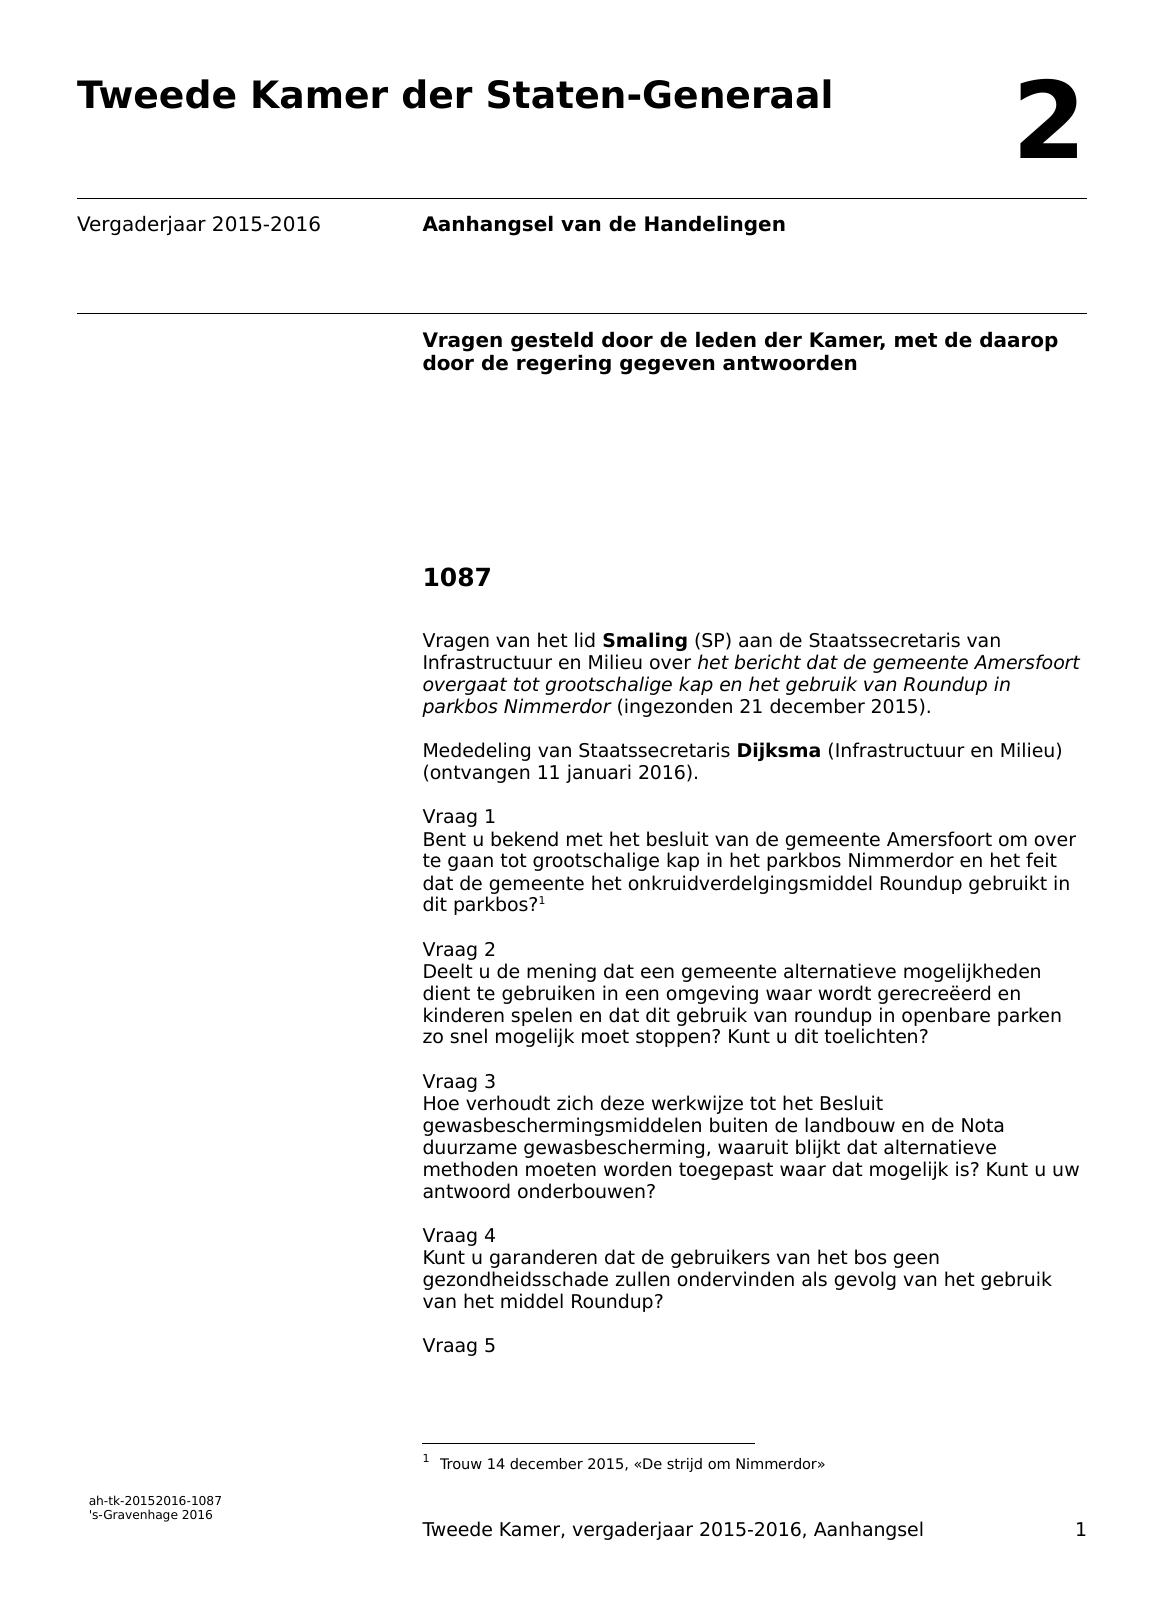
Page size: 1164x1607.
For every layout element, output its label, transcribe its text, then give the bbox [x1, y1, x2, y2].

text Bent u bekend met het besluit van de gemeente Amersfoort om over te gaan tot grootschalige kap in het parkbos Nimmerdor en het feit dat de gemeente het onkruidverdelgingsmiddel Roundup gebruikt in dit parkbos? [422, 828, 1087, 916]
text 's-Gravenhage 2016 [88, 1508, 323, 1522]
table_cell Aanhangsel van de Handelingen [422, 199, 1087, 313]
table_cell [77, 314, 422, 375]
text Vraag 3 [422, 1071, 1087, 1093]
text Trouw 14 december 2015, «De strijd om Nimmerdor» [422, 1452, 1087, 1474]
text Vraag 4 [422, 1225, 1087, 1247]
table_cell Vragen gesteld door de leden der Kamer, met de daarop door de regering gegeven antwoorden [422, 314, 1087, 375]
table_header Tweede Kamer der Staten-Generaal [77, 59, 886, 198]
text Mededeling van Staatssecretaris Dijksma (Infrastructuur en Milieu) (ontvangen 11 januari 2016). [422, 740, 1087, 784]
text Vraag 1 [422, 806, 1087, 828]
text Vraag 2 [422, 938, 1087, 961]
text Deelt u de mening dat een gemeente alternatieve mogelijkheden dient te gebruiken in een omgeving waar wordt gerecreëerd en kinderen spelen en dat dit gebruik van roundup in openbare parken zo snel mogelijk moet stoppen? Kunt u dit toelichten? [422, 961, 1087, 1048]
table_header 2 [886, 59, 1087, 198]
text 1087 [422, 563, 1087, 592]
text ah-tk-20152016-1087 [88, 1494, 323, 1508]
text Vraag 5 [422, 1335, 1087, 1357]
text Hoe verhoudt zich deze werkwijze tot het Besluit gewasbeschermingsmiddelen buiten de landbouw en de Nota duurzame gewasbescherming, waaruit blijkt dat alternatieve methoden moeten worden toegepast waar dat mogelijk is? Kunt u uw antwoord onderbouwen? [422, 1093, 1087, 1202]
text Kunt u garanderen dat de gebruikers van het bos geen gezondheidsschade zullen ondervinden als gevolg van het gebruik van het middel Roundup? [422, 1247, 1087, 1313]
text Vragen van het lid Smaling (SP) aan de Staatssecretaris van Infrastructuur en Milieu over het bericht dat de gemeente Amersfoort overgaat tot grootschalige kap en het gebruik van Roundup in parkbos Nimmerdor (ingezonden 21 december 2015). [422, 630, 1087, 718]
table_cell Vergaderjaar 2015-2016 [77, 199, 422, 313]
